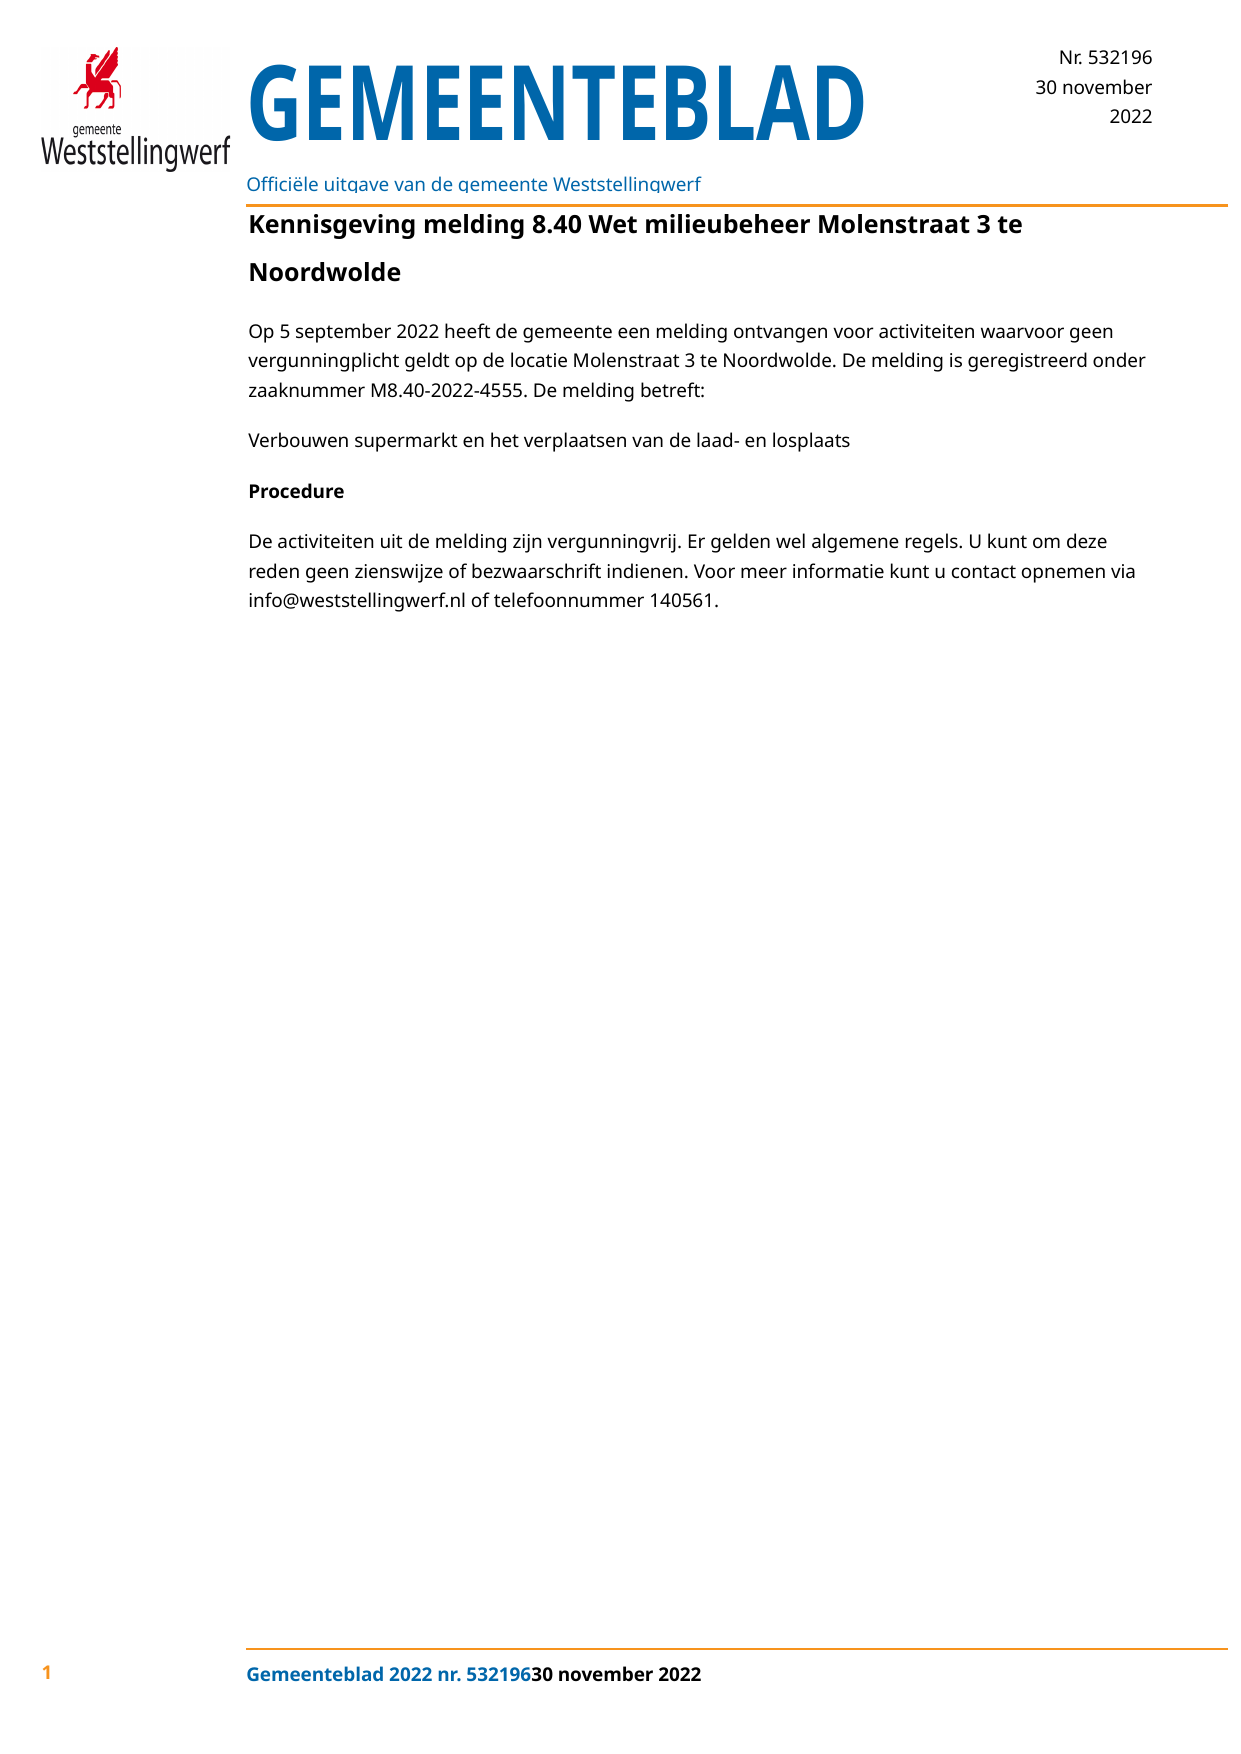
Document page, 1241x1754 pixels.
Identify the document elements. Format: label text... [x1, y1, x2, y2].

text Procedure [248, 478, 1152, 504]
text Verbouwen supermarkt en het verplaatsen van de laad- en losplaats [248, 427, 1152, 453]
text Op 5 september 2022 heeft de gemeente een melding ontvangen voor activiteiten waarvoor geen vergunningplicht geldt op de locatie Molenstraat 3 te Noordwolde. De melding is geregistreerd onder zaaknummer M8.40-2022-4555. De melding betreft: [248, 318, 1152, 403]
text De activiteiten uit de melding zijn vergunningvrij. Er gelden wel algemene regels. U kunt om deze reden geen zienswijze of bezwaarschrift indienen. Voor meer informatie kunt u contact opnemen via info@weststellingwerf.nl of telefoonnummer 140561. [248, 528, 1152, 613]
picture [41, 47, 231, 172]
text Kennisgeving melding 8.40 Wet milieubeheer Molenstraat 3 te Noordwolde [248, 207, 1152, 288]
